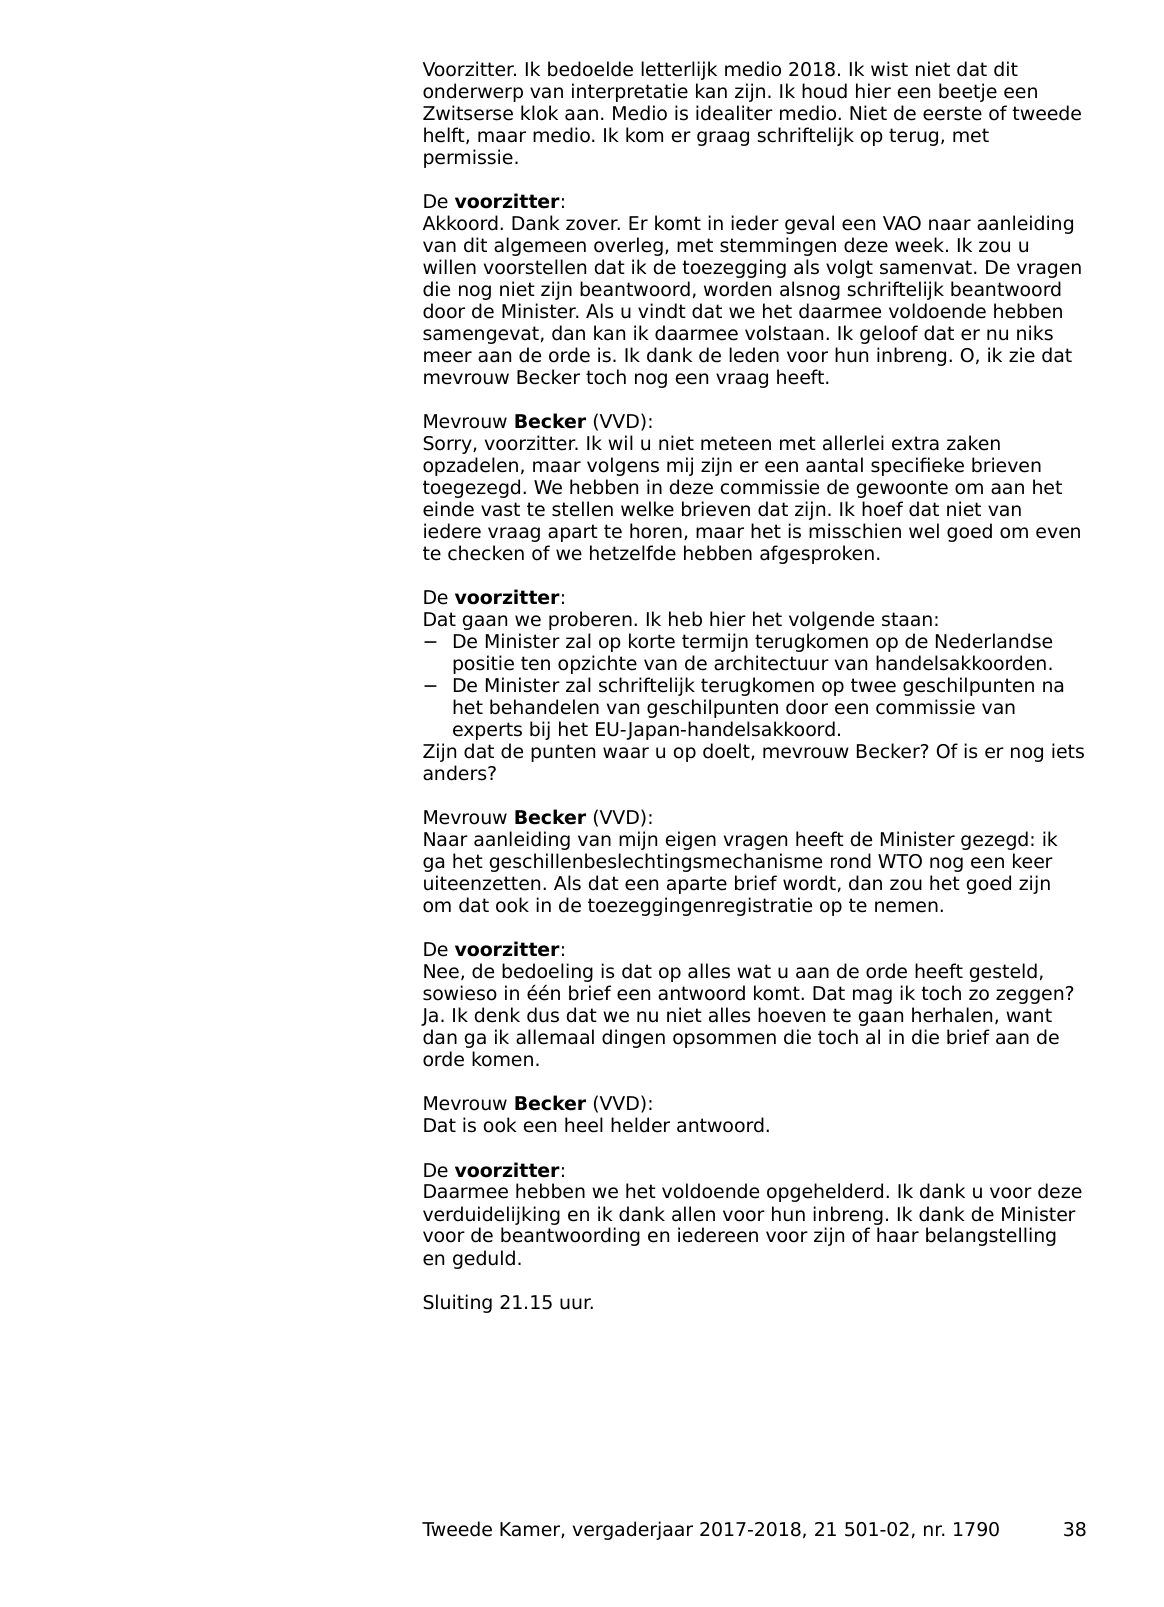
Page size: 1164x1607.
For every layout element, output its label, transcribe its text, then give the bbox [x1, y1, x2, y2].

text Dat gaan we proberen. Ik heb hier het volgende staan: [422, 609, 1087, 631]
text De voorzitter: [422, 191, 1087, 213]
text Sorry, voorzitter. Ik wil u niet meteen met allerlei extra zaken opzadelen, maar volgens mij zijn er een aantal specifieke brieven toegezegd. We hebben in deze commissie de gewoonte om aan het einde vast te stellen welke brieven dat zijn. Ik hoef dat niet van iedere vraag apart te horen, maar het is misschien wel goed om even te checken of we hetzelfde hebben afgesproken. [422, 433, 1087, 565]
text Sluiting 21.15 uur. [422, 1292, 1087, 1313]
text Mevrouw Becker (VVD): [422, 411, 1087, 433]
text Voorzitter. Ik bedoelde letterlijk medio 2018. Ik wist niet dat dit onderwerp van interpretatie kan zijn. Ik houd hier een beetje een Zwitserse klok aan. Medio is idealiter medio. Niet de eerste of tweede helft, maar medio. Ik kom er graag schriftelijk op terug, met permissie. [422, 59, 1087, 169]
text De voorzitter: [422, 939, 1087, 961]
text De voorzitter: [422, 1159, 1087, 1181]
text − De Minister zal op korte termijn terugkomen op de Nederlandse positie ten opzichte van de architectuur van handelsakkoorden. [422, 631, 1087, 675]
text Naar aanleiding van mijn eigen vragen heeft de Minister gezegd: ik ga het geschillenbeslechtingsmechanisme rond WTO nog een keer uiteenzetten. Als dat een aparte brief wordt, dan zou het goed zijn om dat ook in de toezeggingenregistratie op te nemen. [422, 829, 1087, 917]
text − De Minister zal schriftelijk terugkomen op twee geschilpunten na het behandelen van geschilpunten door een commissie van experts bij het EU-Japan-handelsakkoord. [422, 675, 1087, 741]
text De voorzitter: [422, 587, 1087, 609]
text Mevrouw Becker (VVD): [422, 1093, 1087, 1115]
text Daarmee hebben we het voldoende opgehelderd. Ik dank u voor deze verduidelijking en ik dank allen voor hun inbreng. Ik dank de Minister voor de beantwoording en iedereen voor zijn of haar belangstelling en geduld. [422, 1181, 1087, 1269]
text Akkoord. Dank zover. Er komt in ieder geval een VAO naar aanleiding van dit algemeen overleg, met stemmingen deze week. Ik zou u willen voorstellen dat ik de toezegging als volgt samenvat. De vragen die nog niet zijn beantwoord, worden alsnog schriftelijk beantwoord door de Minister. Als u vindt dat we het daarmee voldoende hebben samengevat, dan kan ik daarmee volstaan. Ik geloof dat er nu niks meer aan de orde is. Ik dank de leden voor hun inbreng. O, ik zie dat mevrouw Becker toch nog een vraag heeft. [422, 213, 1087, 389]
text Zijn dat de punten waar u op doelt, mevrouw Becker? Of is er nog iets anders? [422, 741, 1087, 785]
text Mevrouw Becker (VVD): [422, 807, 1087, 829]
text Nee, de bedoeling is dat op alles wat u aan de orde heeft gesteld, sowieso in één brief een antwoord komt. Dat mag ik toch zo zeggen? Ja. Ik denk dus dat we nu niet alles hoeven te gaan herhalen, want dan ga ik allemaal dingen opsommen die toch al in die brief aan de orde komen. [422, 961, 1087, 1071]
text Dat is ook een heel helder antwoord. [422, 1115, 1087, 1137]
